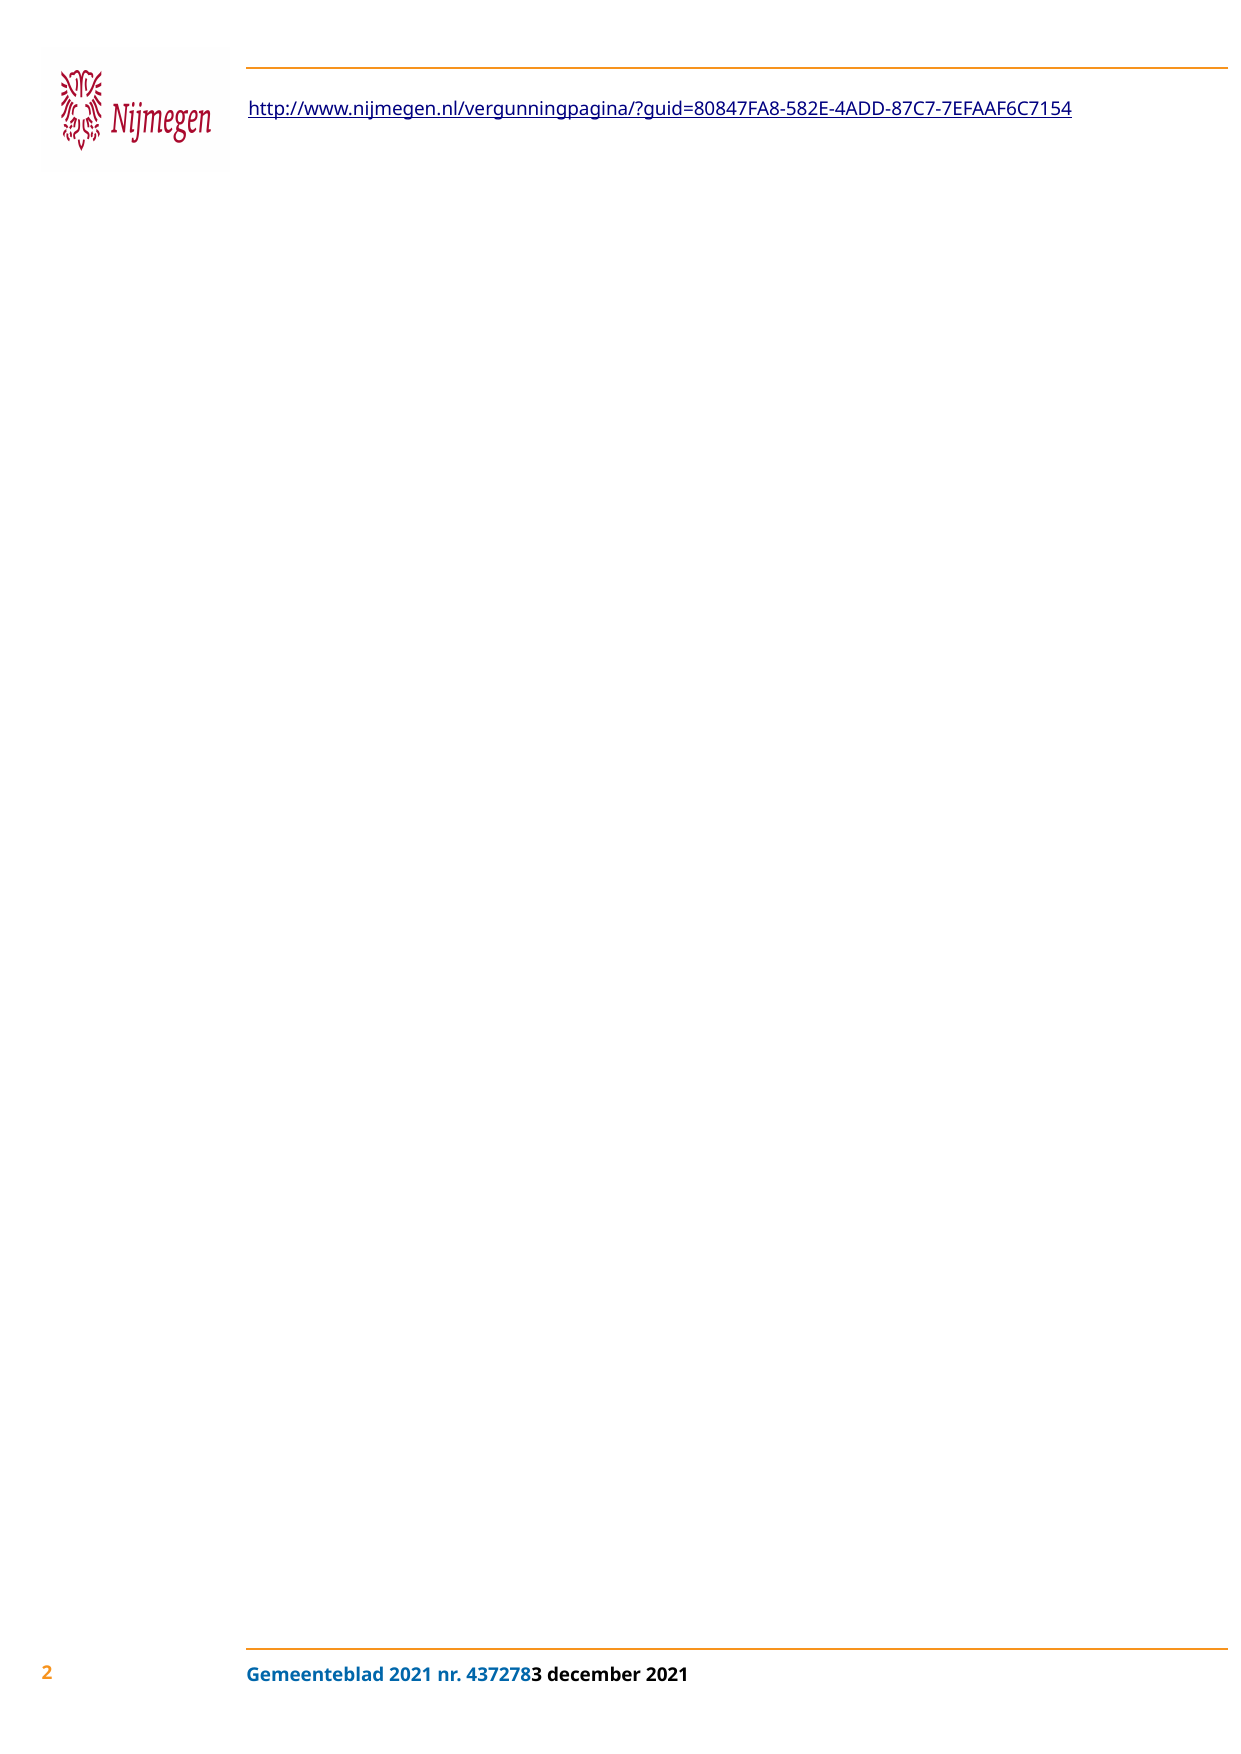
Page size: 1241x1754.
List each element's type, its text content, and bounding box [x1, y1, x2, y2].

text http://www.nijmegen.nl/vergunningpagina/?guid=80847FA8-582E-4ADD-87C7-7EFAAF6C7154 [248, 95, 1152, 121]
picture [41, 47, 231, 172]
